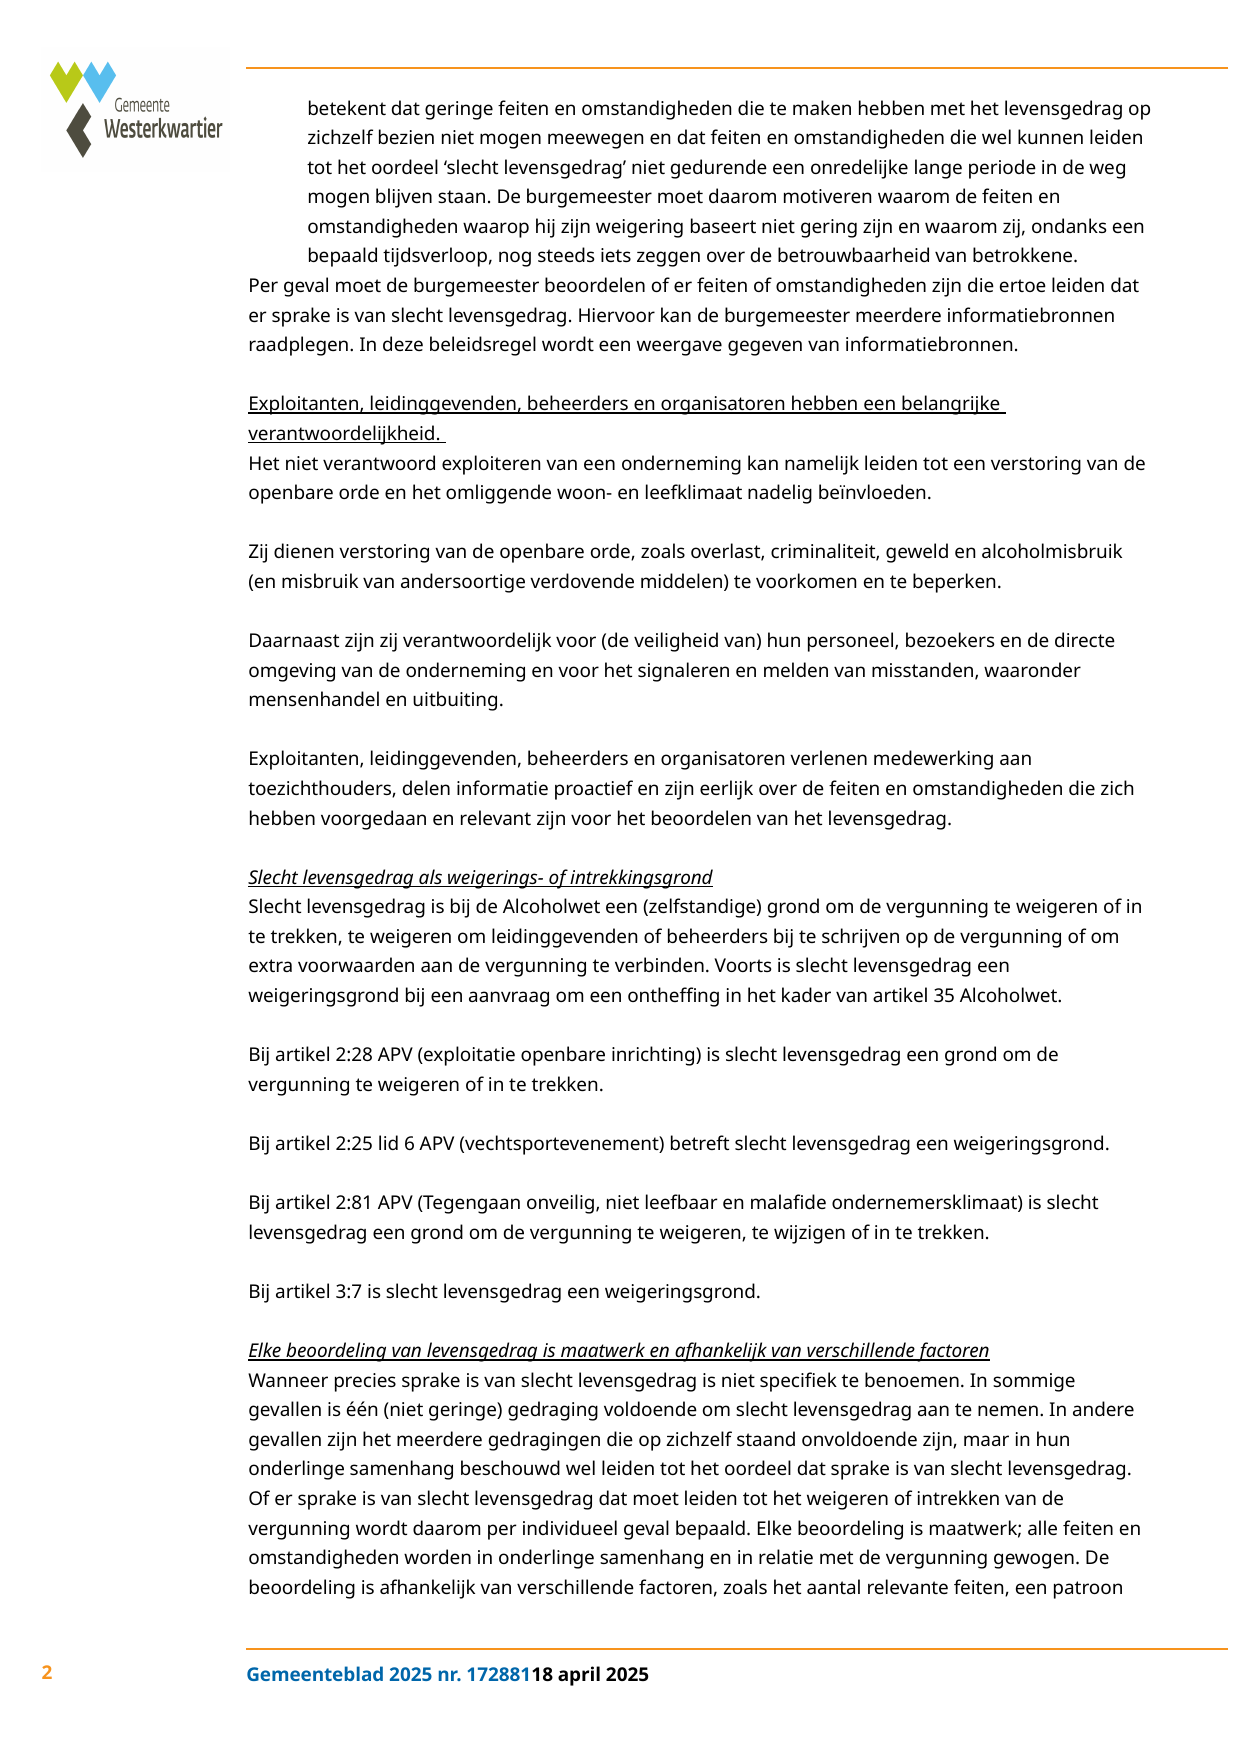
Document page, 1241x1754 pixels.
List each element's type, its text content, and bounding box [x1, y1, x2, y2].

text Slecht levensgedrag is bij de Alcoholwet een (zelfstandige) grond om de vergunning te weigeren of in te trekken, te weigeren om leidinggevenden of beheerders bij te schrijven op de vergunning of om extra voorwaarden aan de vergunning te verbinden. Voorts is slecht levensgedrag een weigeringsgrond bij een aanvraag om een ontheffing in het kader van artikel 35 Alcoholwet. [248, 893, 1152, 1008]
list betekent dat geringe feiten en omstandigheden die te maken hebben met het levensgedrag op zichzelf bezien niet mogen meewegen en dat feiten en omstandigheden die wel kunnen leiden tot het oordeel ‘slecht levensgedrag’ niet gedurende een onredelijke lange periode in de weg mogen blijven staan. De burgemeester moet daarom motiveren waarom de feiten en omstandigheden waarop hij zijn weigering baseert niet gering zijn en waarom zij, ondanks een bepaald tijdsverloop, nog steeds iets zeggen over de betrouwbaarheid van betrokkene. [248, 95, 1152, 268]
text Het niet verantwoord exploiteren van een onderneming kan namelijk leiden tot een verstoring van de openbare orde en het omliggende woon- en leefklimaat nadelig beïnvloeden. [248, 450, 1152, 505]
picture [41, 47, 231, 172]
text Bij artikel 2:81 APV (Tegengaan onveilig, niet leefbaar en malafide ondernemersklimaat) is slecht levensgedrag een grond om de vergunning te weigeren, te wijzigen of in te trekken. [248, 1189, 1152, 1245]
text Bij artikel 2:25 lid 6 APV (vechtsportevenement) betreft slecht levensgedrag een weigeringsgrond. [248, 1130, 1152, 1156]
text Bij artikel 3:7 is slecht levensgedrag een weigeringsgrond. [248, 1278, 1152, 1304]
text Daarnaast zijn zij verantwoordelijk voor (de veiligheid van) hun personeel, bezoekers en de directe omgeving van de onderneming en voor het signaleren en melden van misstanden, waaronder mensenhandel en uitbuiting. [248, 627, 1152, 712]
text Bij artikel 2:28 APV (exploitatie openbare inrichting) is slecht levensgedrag een grond om de vergunning te weigeren of in te trekken. [248, 1041, 1152, 1097]
text Per geval moet de burgemeester beoordelen of er feiten of omstandigheden zijn die ertoe leiden dat er sprake is van slecht levensgedrag. Hiervoor kan de burgemeester meerdere informatiebronnen raadplegen. In deze beleidsregel wordt een weergave gegeven van informatiebronnen. [248, 272, 1152, 357]
text Wanneer precies sprake is van slecht levensgedrag is niet specifiek te benoemen. In sommige gevallen is één (niet geringe) gedraging voldoende om slecht levensgedrag aan te nemen. In andere gevallen zijn het meerdere gedragingen die op zichzelf staand onvoldoende zijn, maar in hun onderlinge samenhang beschouwd wel leiden tot het oordeel dat sprake is van slecht levensgedrag. Of er sprake is van slecht levensgedrag dat moet leiden tot het weigeren of intrekken van de vergunning wordt daarom per individueel geval bepaald. Elke beoordeling is maatwerk; alle feiten en omstandigheden worden in onderlinge samenhang en in relatie met de vergunning gewogen. De beoordeling is afhankelijk van verschillende factoren, zoals het aantal relevante feiten, een patroon [248, 1367, 1152, 1600]
text Exploitanten, leidinggevenden, beheerders en organisatoren verlenen medewerking aan toezichthouders, delen informatie proactief en zijn eerlijk over de feiten en omstandigheden die zich hebben voorgedaan en relevant zijn voor het beoordelen van het levensgedrag. [248, 746, 1152, 831]
text Zij dienen verstoring van de openbare orde, zoals overlast, criminaliteit, geweld en alcoholmisbruik (en misbruik van andersoortige verdovende middelen) te voorkomen en te beperken. [248, 538, 1152, 594]
text Slecht levensgedrag als weigerings- of intrekkingsgrond [248, 864, 1152, 890]
text Exploitanten, leidinggevenden, beheerders en organisatoren hebben een belangrijke verantwoordelijkheid. [248, 391, 1152, 446]
text Elke beoordeling van levensgedrag is maatwerk en afhankelijk van verschillende factoren [248, 1337, 1152, 1363]
